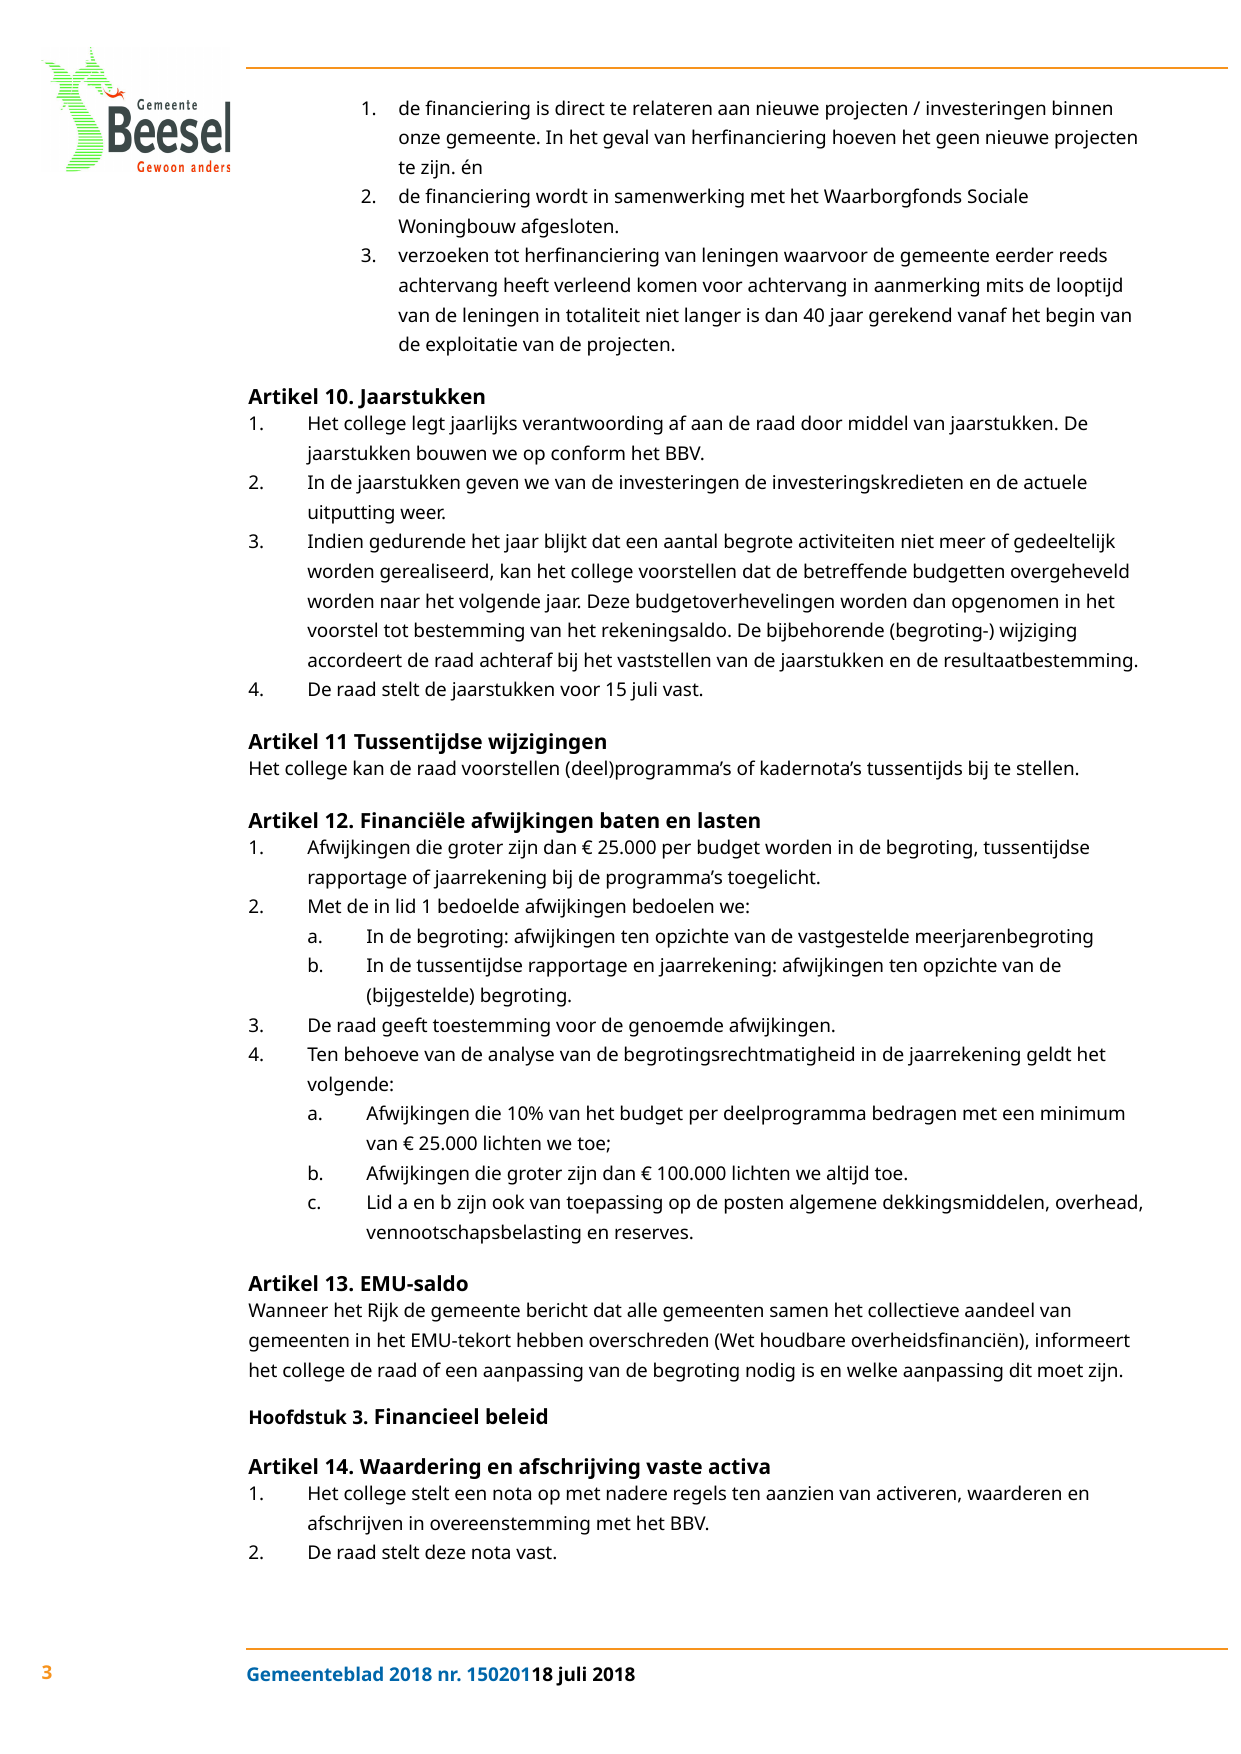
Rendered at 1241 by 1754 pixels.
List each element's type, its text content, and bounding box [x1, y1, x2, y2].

text Artikel 12. Financiële afwijkingen baten en lasten [248, 806, 1152, 834]
list In de tussentijdse rapportage en jaarrekening: afwijkingen ten opzichte van de (bijgestelde) begroting. [307, 953, 1152, 1008]
list Afwijkingen die groter zijn dan € 100.000 lichten we altijd toe. [307, 1160, 1152, 1185]
text Artikel 14. Waardering en afschrijving vaste activa [248, 1452, 1152, 1480]
text Hoofdstuk 3. Financieel beleid [248, 1402, 1152, 1431]
list Het college stelt een nota op met nadere regels ten aanzien van activeren, waarderen en afschrijven in overeenstemming met het BBV. [248, 1480, 1152, 1536]
list Afwijkingen die 10% van het budget per deelprogramma bedragen met een minimum van € 25.000 lichten we toe; [307, 1101, 1152, 1156]
text Wanneer het Rijk de gemeente bericht dat alle gemeenten samen het collectieve aandeel van gemeenten in het EMU-tekort hebben overschreden (Wet houdbare overheidsfinanciën), informeert het college de raad of een aanpassing van de begroting nodig is en welke aanpassing dit moet zijn. [248, 1298, 1152, 1383]
list Met de in lid 1 bedoelde afwijkingen bedoelen we: [248, 893, 1152, 919]
list Lid a en b zijn ook van toepassing op de posten algemene dekkingsmiddelen, overhead, vennootschapsbelasting en reserves. [307, 1189, 1152, 1244]
list verzoeken tot herfinanciering van leningen waarvoor de gemeente eerder reeds achtervang heeft verleend komen voor achtervang in aanmerking mits de looptijd van de leningen in totaliteit niet langer is dan 40 jaar gerekend vanaf het begin van de exploitatie van de projecten. [361, 243, 1152, 357]
text Het college kan de raad voorstellen (deel)programma’s of kadernota’s tussentijds bij te stellen. [248, 755, 1152, 781]
list de financiering is direct te relateren aan nieuwe projecten / investeringen binnen onze gemeente. In het geval van herfinanciering hoeven het geen nieuwe projecten te zijn. én [361, 95, 1152, 180]
list In de jaarstukken geven we van de investeringen de investeringskredieten en de actuele uitputting weer. [248, 469, 1152, 525]
list Afwijkingen die groter zijn dan € 25.000 per budget worden in de begroting, tussentijdse rapportage of jaarrekening bij de programma’s toegelicht. [248, 834, 1152, 889]
text Artikel 10. Jaarstukken [248, 382, 1152, 410]
list De raad geeft toestemming voor de genoemde afwijkingen. [248, 1012, 1152, 1037]
list Ten behoeve van de analyse van de begrotingsrechtmatigheid in de jaarrekening geldt het volgende: [248, 1041, 1152, 1097]
list De raad stelt de jaarstukken voor 15 juli vast. [248, 677, 1152, 702]
list In de begroting: afwijkingen ten opzichte van de vastgestelde meerjarenbegroting [307, 923, 1152, 949]
list Het college legt jaarlijks verantwoording af aan de raad door middel van jaarstukken. De jaarstukken bouwen we op conform het BBV. [248, 410, 1152, 466]
list De raad stelt deze nota vast. [248, 1539, 1152, 1565]
list de financiering wordt in samenwerking met het Waarborgfonds Sociale Woningbouw afgesloten. [361, 183, 1152, 239]
text Artikel 13. EMU-saldo [248, 1269, 1152, 1298]
text Artikel 11 Tussentijdse wijzigingen [248, 727, 1152, 755]
list Indien gedurende het jaar blijkt dat een aantal begrote activiteiten niet meer of gedeeltelijk worden gerealiseerd, kan het college voorstellen dat de betreffende budgetten overgeheveld worden naar het volgende jaar. Deze budgetoverhevelingen worden dan opgenomen in het voorstel tot bestemming van het rekeningsaldo. De bijbehorende (begroting-) wijziging accordeert de raad achteraf bij het vaststellen van de jaarstukken en de resultaatbestemming. [248, 529, 1152, 673]
picture [41, 47, 231, 172]
